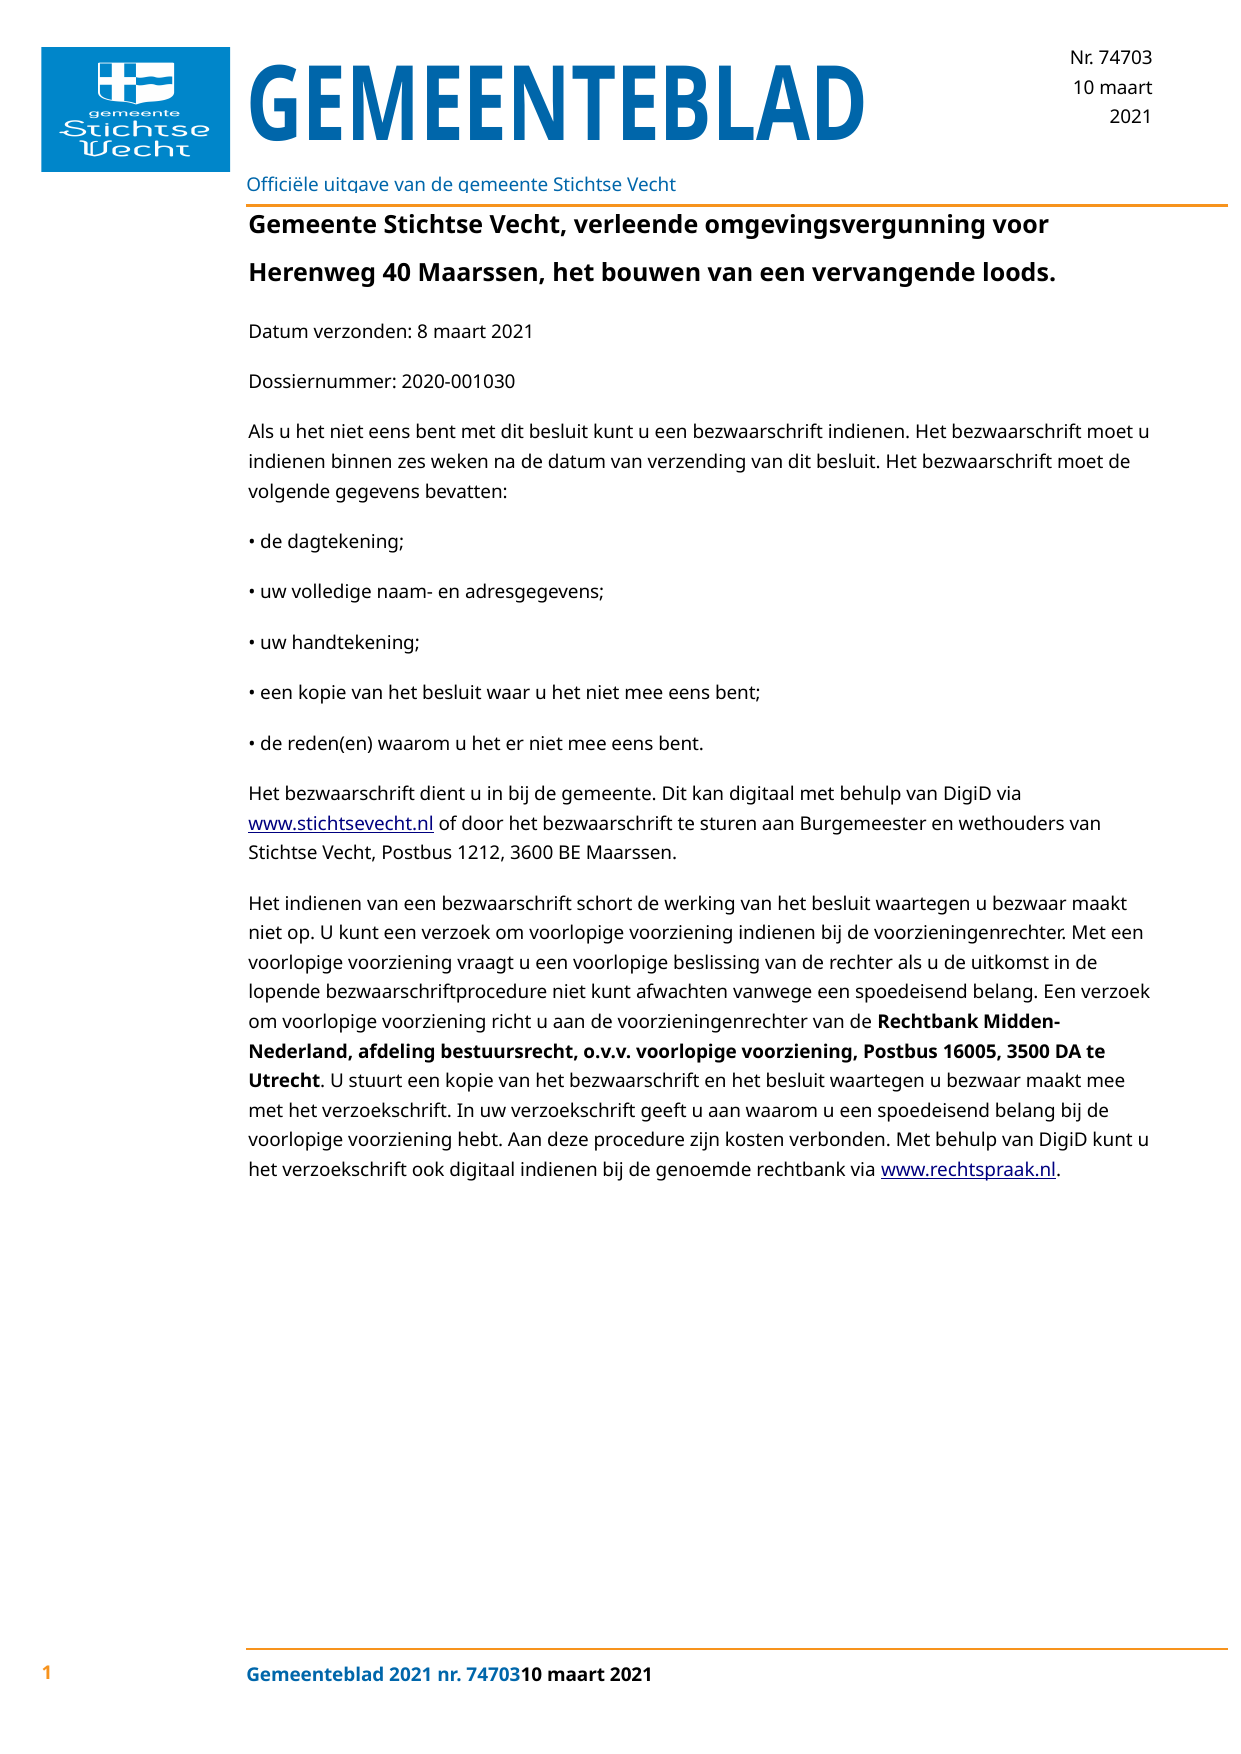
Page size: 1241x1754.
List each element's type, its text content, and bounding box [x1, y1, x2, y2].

text • uw volledige naam- en adresgegevens; [248, 579, 1152, 604]
text Het bezwaarschrift dient u in bij de gemeente. Dit kan digitaal met behulp van DigiD via www.stichtsevecht.nl of door het bezwaarschrift te sturen aan Burgemeester en wethouders van Stichtse Vecht, Postbus 1212, 3600 BE Maarssen. [248, 780, 1152, 865]
text Datum verzonden: 8 maart 2021 [248, 318, 1152, 344]
text Als u het niet eens bent met dit besluit kunt u een bezwaarschrift indienen. Het bezwaarschrift moet u indienen binnen zes weken na de datum van verzending van dit besluit. Het bezwaarschrift moet de volgende gegevens bevatten: [248, 419, 1152, 504]
text • uw handtekening; [248, 629, 1152, 655]
text Dossiernummer: 2020-001030 [248, 368, 1152, 394]
text • de reden(en) waarom u het er niet mee eens bent. [248, 730, 1152, 756]
picture [99, 63, 135, 101]
text Het indienen van een bezwaarschrift schort de werking van het besluit waartegen u bezwaar maakt niet op. U kunt een verzoek om voorlopige voorziening indienen bij de voorzieningenrechter. Met een voorlopige voorziening vraagt u een voorlopige beslissing van de rechter als u de uitkomst in de lopende bezwaarschriftprocedure niet kunt afwachten vanwege een spoedeisend belang. Een verzoek om voorlopige voorziening richt u aan de voorzieningenrechter van de Rechtbank Midden-Nederland, afdeling bestuursrecht, o.v.v. voorlopige voorziening, Postbus 16005, 3500 DA te Utrecht. U stuurt een kopie van het bezwaarschrift en het besluit waartegen u bezwaar maakt mee met het verzoekschrift. In uw verzoekschrift geeft u aan waarom u een spoedeisend belang bij de voorlopige voorziening hebt. Aan deze procedure zijn kosten verbonden. Met behulp van DigiD kunt u het verzoekschrift ook digitaal indienen bij de genoemde rechtbank via www.rechtspraak.nl. [248, 890, 1152, 1182]
text Gemeente Stichtse Vecht, verleende omgevingsvergunning voor Herenweg 40 Maarssen, het bouwen van een vervangende loods. [248, 207, 1152, 288]
picture [137, 63, 174, 103]
text • een kopie van het besluit waar u het niet mee eens bent; [248, 679, 1152, 705]
text • de dagtekening; [248, 528, 1152, 554]
